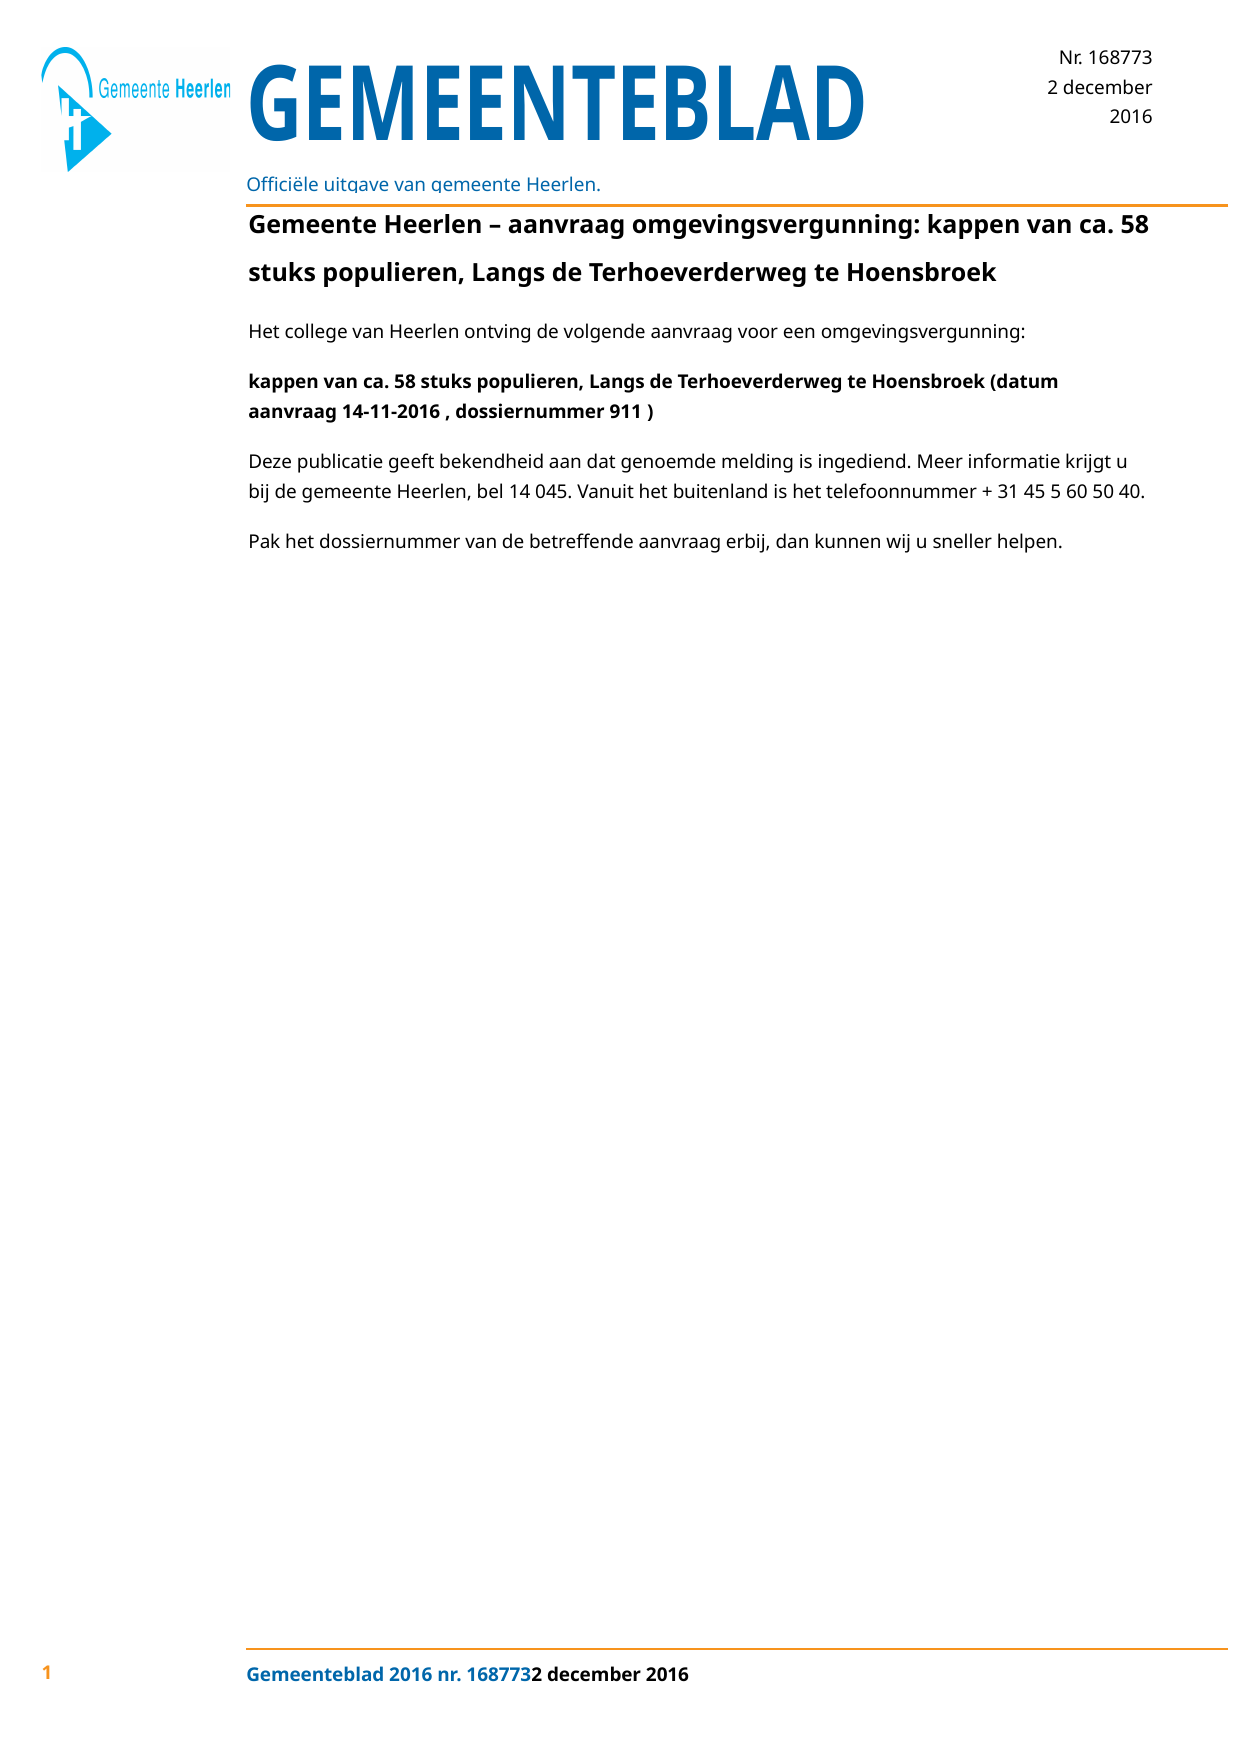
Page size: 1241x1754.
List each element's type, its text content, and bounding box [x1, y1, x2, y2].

text kappen van ca. 58 stuks populieren, Langs de Terhoeverderweg te Hoensbroek (datum aanvraag 14-11-2016 , dossiernummer 911 ) [248, 368, 1152, 424]
picture [41, 47, 58, 70]
text Het college van Heerlen ontving de volgende aanvraag voor een omgevingsvergunning: [248, 318, 1152, 344]
text Gemeente Heerlen – aanvraag omgevingsvergunning: kappen van ca. 58 stuks populieren, Langs de Terhoeverderweg te Hoensbroek [248, 207, 1152, 288]
text Deze publicatie geeft bekendheid aan dat genoemde melding is ingediend. Meer informatie krijgt u bij de gemeente Heerlen, bel 14 045. Vanuit het buitenland is het telefoonnummer + 31 45 5 60 50 40. [248, 448, 1152, 504]
text Pak het dossiernummer van de betreffende aanvraag erbij, dan kunnen wij u sneller helpen. [248, 528, 1152, 554]
picture [41, 47, 231, 172]
